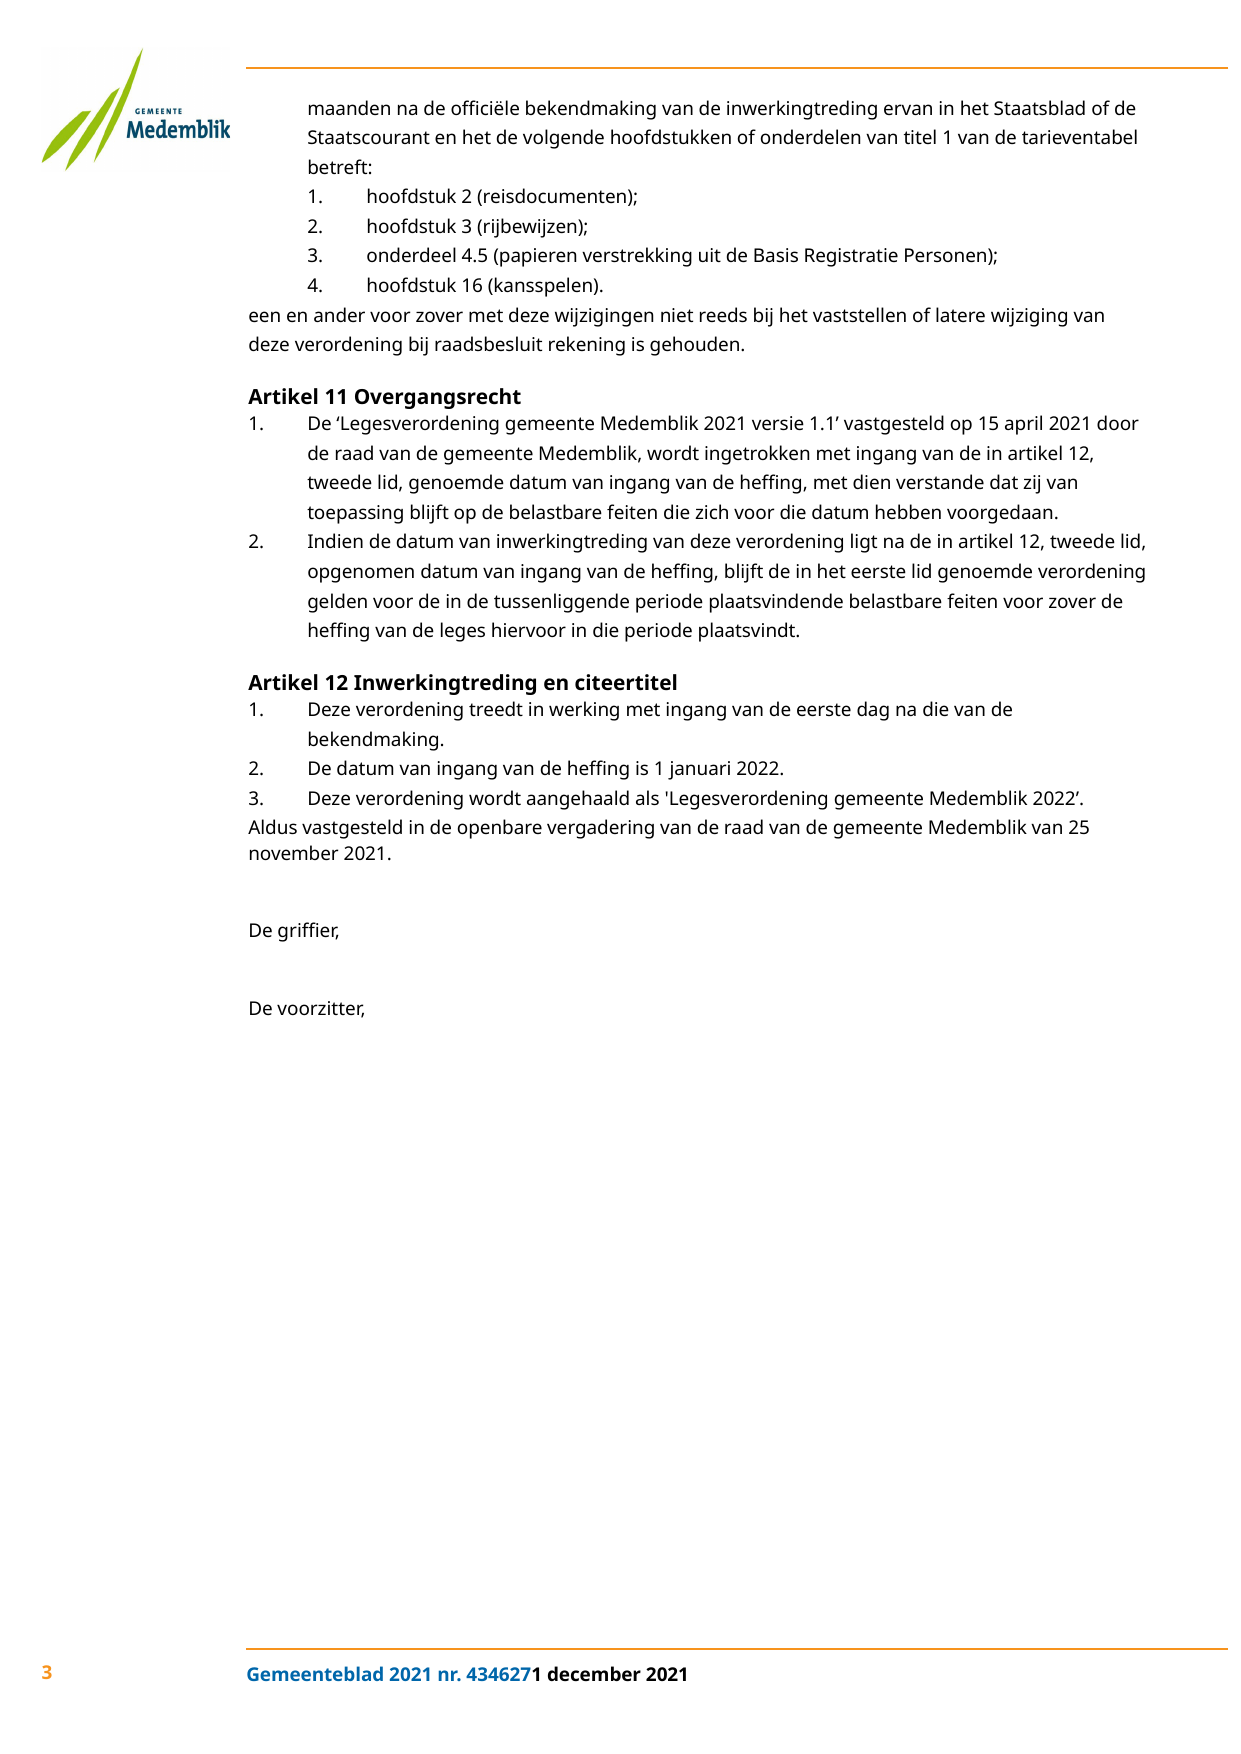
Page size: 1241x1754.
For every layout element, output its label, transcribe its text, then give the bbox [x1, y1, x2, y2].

text Aldus vastgesteld in de openbare vergadering van de raad van de gemeente Medemblik van 25 november 2021. [248, 814, 1152, 866]
list Deze verordening treedt in werking met ingang van de eerste dag na die van de bekendmaking. [248, 696, 1152, 752]
list onderdeel 4.5 (papieren verstrekking uit de Basis Registratie Personen); [307, 243, 1152, 268]
list De datum van ingang van de heffing is 1 januari 2022. [248, 755, 1152, 781]
text De griffier, [248, 917, 1152, 943]
text De voorzitter, [248, 995, 1152, 1020]
list De ‘Legesverordening gemeente Medemblik 2021 versie 1.1’ vastgesteld op 15 april 2021 door de raad van de gemeente Medemblik, wordt ingetrokken met ingang van de in artikel 12, tweede lid, genoemde datum van ingang van de heffing, met dien verstande dat zij van toepassing blijft op de belastbare feiten die zich voor die datum hebben voorgedaan. [248, 410, 1152, 525]
list hoofdstuk 16 (kansspelen). [307, 272, 1152, 298]
text een en ander voor zover met deze wijzigingen niet reeds bij het vaststellen of latere wijziging van deze verordening bij raadsbesluit rekening is gehouden. [248, 302, 1152, 357]
text Artikel 11 Overgangsrecht [248, 382, 1152, 410]
list hoofdstuk 2 (reisdocumenten); [307, 183, 1152, 209]
list Indien de datum van inwerkingtreding van deze verordening ligt na de in artikel 12, tweede lid, opgenomen datum van ingang van de heffing, blijft de in het eerste lid genoemde verordening gelden voor de in de tussenliggende periode plaatsvindende belastbare feiten voor zover de heffing van de leges hiervoor in die periode plaatsvindt. [248, 529, 1152, 643]
list maanden na de officiële bekendmaking van de inwerkingtreding ervan in het Staatsblad of de Staatscourant en het de volgende hoofdstukken of onderdelen van titel 1 van de tarieventabel betreft: [248, 95, 1152, 180]
list Deze verordening wordt aangehaald als 'Legesverordening gemeente Medemblik 2022’. [248, 785, 1152, 811]
picture [41, 47, 231, 172]
text Artikel 12 Inwerkingtreding en citeertitel [248, 668, 1152, 696]
list hoofdstuk 3 (rijbewijzen); [307, 213, 1152, 239]
